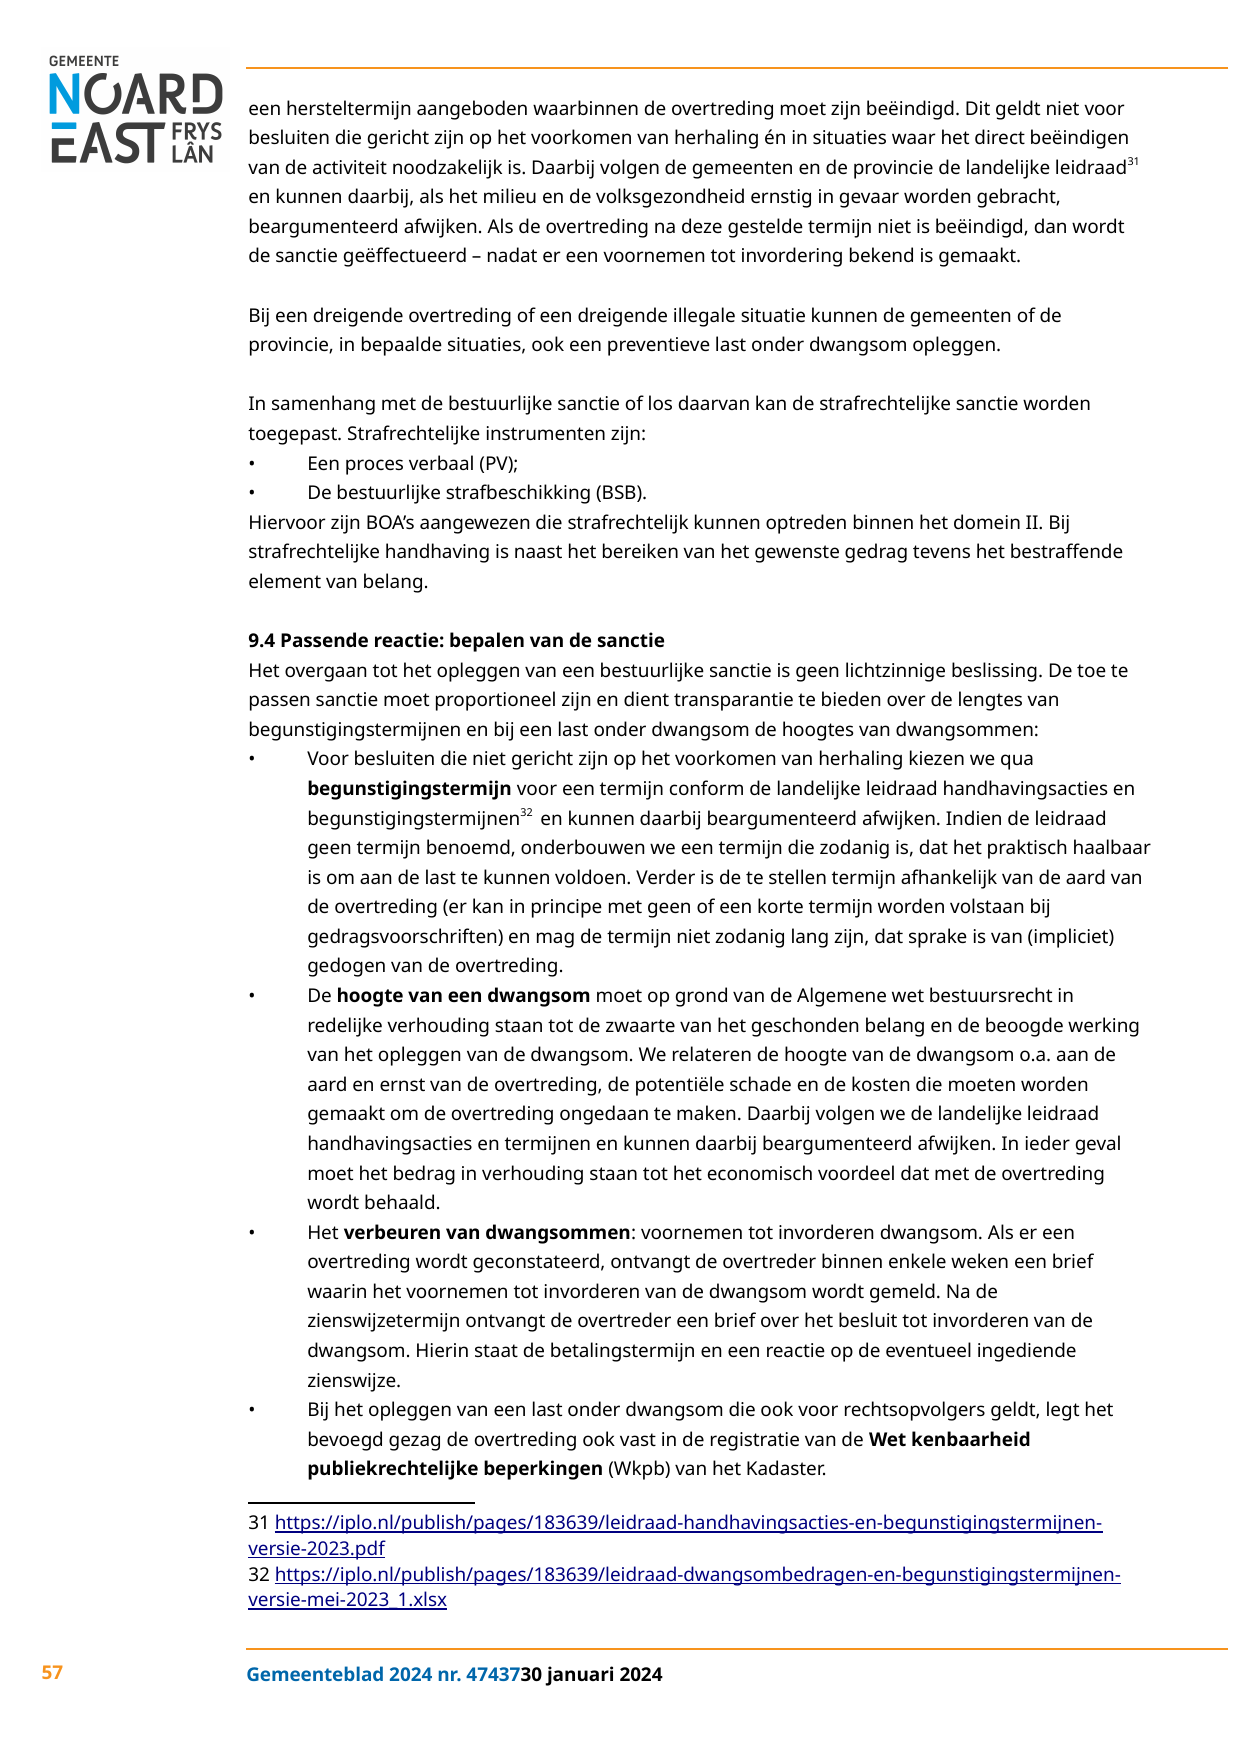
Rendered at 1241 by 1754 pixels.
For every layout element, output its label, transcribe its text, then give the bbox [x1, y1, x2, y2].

text Hiervoor zijn BOA’s aangewezen die strafrechtelijk kunnen optreden binnen het domein II. Bij strafrechtelijke handhaving is naast het bereiken van het gewenste gedrag tevens het bestraffende element van belang. [248, 509, 1152, 594]
text Bij een dreigende overtreding of een dreigende illegale situatie kunnen de gemeenten of de provincie, in bepaalde situaties, ook een preventieve last onder dwangsom opleggen. [248, 302, 1152, 357]
list De bestuurlijke strafbeschikking (BSB). [248, 479, 1152, 505]
picture [41, 47, 231, 172]
list https://iplo.nl/publish/pages/183639/leidraad-dwangsombedragen-en-begunstigingstermijnen-versie-mei-2023_1.xlsx [248, 1561, 1152, 1612]
list Een proces verbaal (PV); [248, 450, 1152, 476]
text In samenhang met de bestuurlijke sanctie of los daarvan kan de strafrechtelijke sanctie worden toegepast. Strafrechtelijke instrumenten zijn: [248, 391, 1152, 446]
list Voor besluiten die niet gericht zijn op het voorkomen van herhaling kiezen we qua begunstigingstermijn voor een termijn conform de landelijke leidraad handhavingsacties en begunstigingstermijnen en kunnen daarbij beargumenteerd afwijken. Indien de leidraad geen termijn benoemd, onderbouwen we een termijn die zodanig is, dat het praktisch haalbaar is om aan de last te kunnen voldoen. Verder is de te stellen termijn afhankelijk van de aard van de overtreding (er kan in principe met geen of een korte termijn worden volstaan bij gedragsvoorschriften) en mag de termijn niet zodanig lang zijn, dat sprake is van (impliciet) gedogen van de overtreding. [248, 746, 1152, 978]
text https://iplo.nl/publish/pages/183639/leidraad-handhavingsacties-en-begunstigingstermijnen-versie-2023.pdf [248, 1509, 1152, 1561]
list De hoogte van een dwangsom moet op grond van de Algemene wet bestuursrecht in redelijke verhouding staan tot de zwaarte van het geschonden belang en de beoogde werking van het opleggen van de dwangsom. We relateren de hoogte van de dwangsom o.a. aan de aard en ernst van de overtreding, de potentiële schade en de kosten die moeten worden gemaakt om de overtreding ongedaan te maken. Daarbij volgen we de landelijke leidraad handhavingsacties en termijnen en kunnen daarbij beargumenteerd afwijken. In ieder geval moet het bedrag in verhouding staan tot het economisch voordeel dat met de overtreding wordt behaald. [248, 982, 1152, 1215]
text een hersteltermijn aangeboden waarbinnen de overtreding moet zijn beëindigd. Dit geldt niet voor besluiten die gericht zijn op het voorkomen van herhaling én in situaties waar het direct beëindigen van de activiteit noodzakelijk is. Daarbij volgen de gemeenten en de provincie de landelijke leidraad en kunnen daarbij, als het milieu en de volksgezondheid ernstig in gevaar worden gebracht, beargumenteerd afwijken. Als de overtreding na deze gestelde termijn niet is beëindigd, dan wordt de sanctie geëffectueerd – nadat er een voornemen tot invordering bekend is gemaakt. [248, 95, 1152, 268]
text 9.4 Passende reactie: bepalen van de sanctie [248, 627, 1152, 653]
list Bij het opleggen van een last onder dwangsom die ook voor rechtsopvolgers geldt, legt het bevoegd gezag de overtreding ook vast in de registratie van de Wet kenbaarheid publiekrechtelijke beperkingen (Wkpb) van het Kadaster. [248, 1396, 1152, 1481]
list Het verbeuren van dwangsommen: voornemen tot invorderen dwangsom. Als er een overtreding wordt geconstateerd, ontvangt de overtreder binnen enkele weken een brief waarin het voornemen tot invorderen van de dwangsom wordt gemeld. Na de zienswijzetermijn ontvangt de overtreder een brief over het besluit tot invorderen van de dwangsom. Hierin staat de betalingstermijn en een reactie op de eventueel ingediende zienswijze. [248, 1219, 1152, 1393]
text Het overgaan tot het opleggen van een bestuurlijke sanctie is geen lichtzinnige beslissing. De toe te passen sanctie moet proportioneel zijn en dient transparantie te bieden over de lengtes van begunstigingstermijnen en bij een last onder dwangsom de hoogtes van dwangsommen: [248, 657, 1152, 742]
